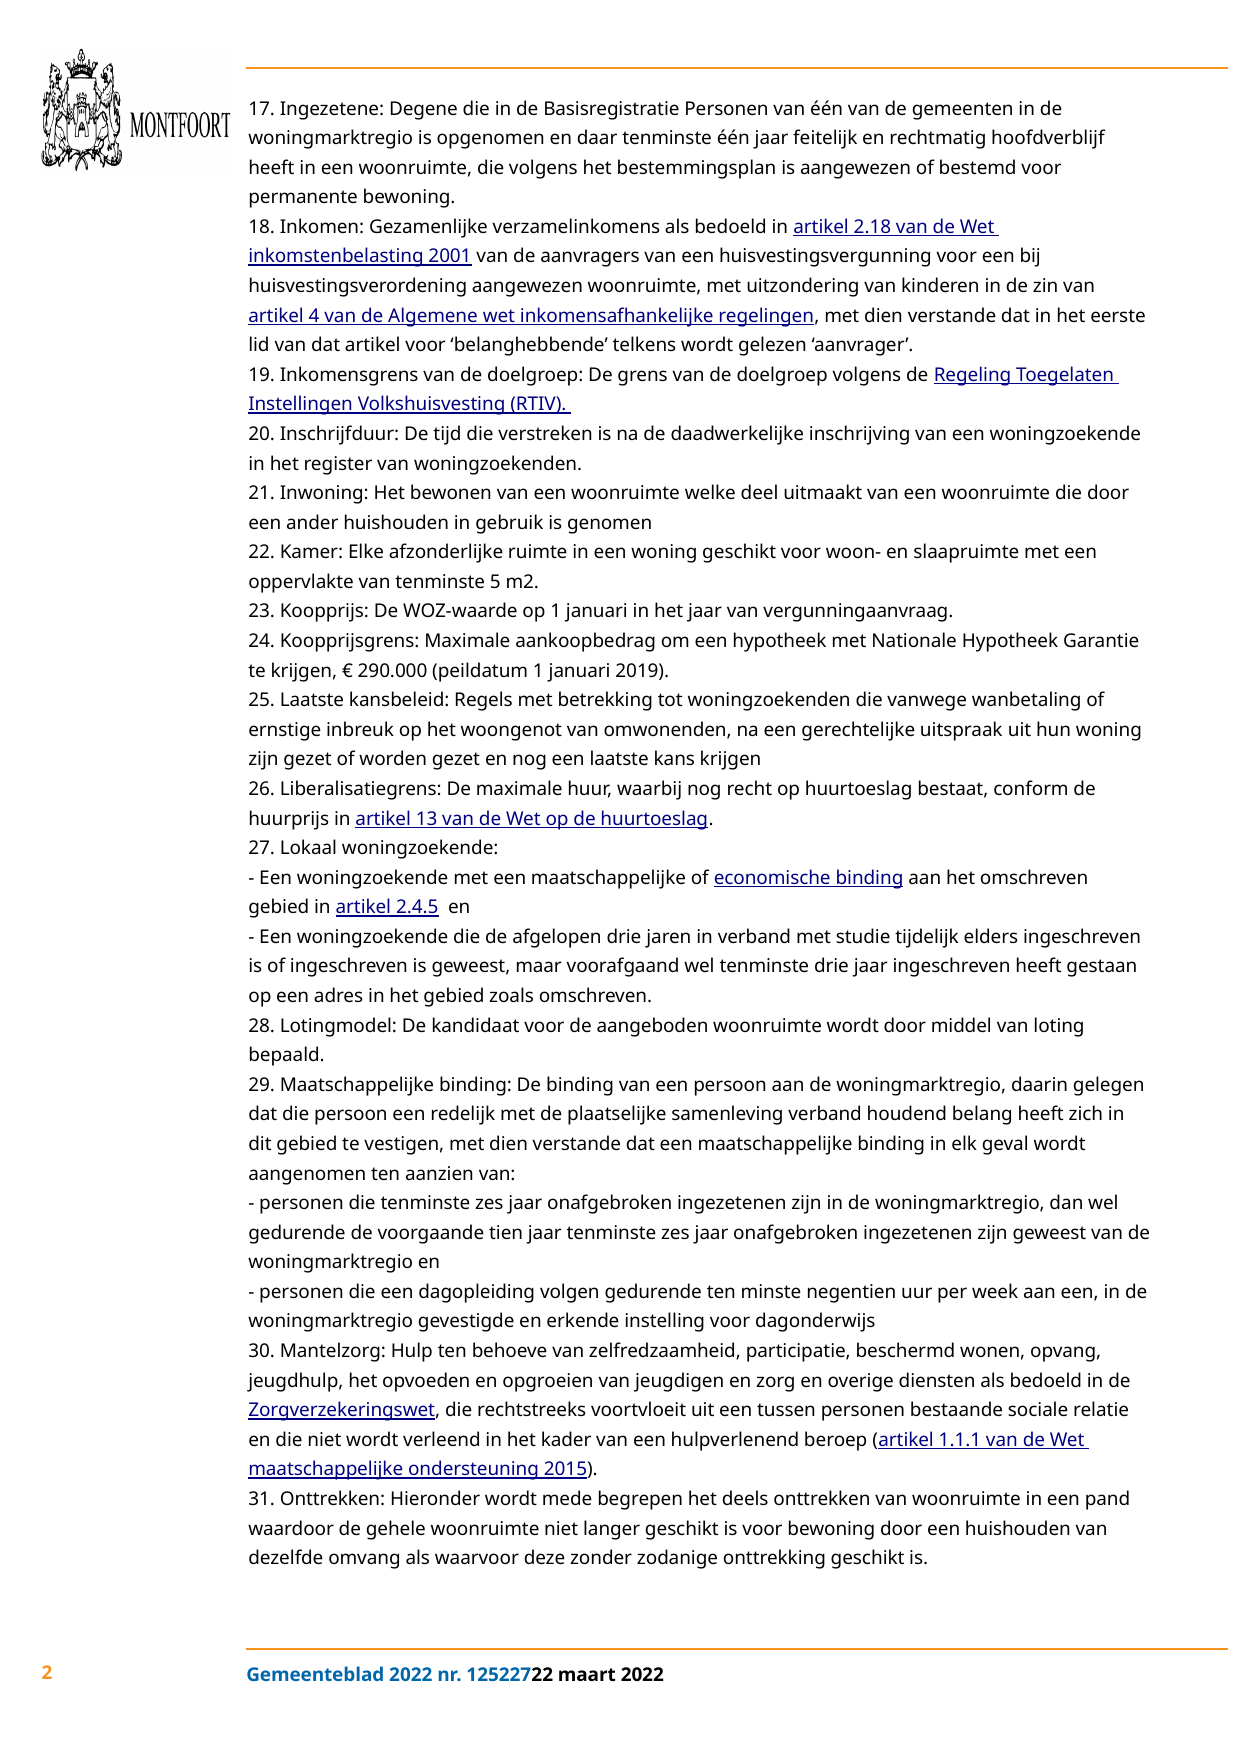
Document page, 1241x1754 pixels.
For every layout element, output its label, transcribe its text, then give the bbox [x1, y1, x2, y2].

text 27. Lokaal woningzoekende: [248, 834, 1152, 860]
text 19. Inkomensgrens van de doelgroep: De grens van de doelgroep volgens de Regeling Toegelaten Instellingen Volkshuisvesting (RTIV). [248, 361, 1152, 416]
text 26. Liberalisatiegrens: De maximale huur, waarbij nog recht op huurtoeslag bestaat, conform de huurprijs in artikel 13 van de Wet op de huurtoeslag. [248, 775, 1152, 831]
text 17. Ingezetene: Degene die in de Basisregistratie Personen van één van de gemeenten in de woningmarktregio is opgenomen en daar tenminste één jaar feitelijk en rechtmatig hoofdverblijf heeft in een woonruimte, die volgens het bestemmingsplan is aangewezen of bestemd voor permanente bewoning. [248, 95, 1152, 209]
text - personen die een dagopleiding volgen gedurende ten minste negentien uur per week aan een, in de woningmarktregio gevestigde en erkende instelling voor dagonderwijs [248, 1278, 1152, 1333]
text 25. Laatste kansbeleid: Regels met betrekking tot woningzoekenden die vanwege wanbetaling of ernstige inbreuk op het woongenot van omwonenden, na een gerechtelijke uitspraak uit hun woning zijn gezet of worden gezet en nog een laatste kans krijgen [248, 686, 1152, 771]
text - personen die tenminste zes jaar onafgebroken ingezetenen zijn in de woningmarktregio, dan wel gedurende de voorgaande tien jaar tenminste zes jaar onafgebroken ingezetenen zijn geweest van de woningmarktregio en [248, 1189, 1152, 1274]
text 22. Kamer: Elke afzonderlijke ruimte in een woning geschikt voor woon- en slaapruimte met een oppervlakte van tenminste 5 m2. [248, 538, 1152, 594]
text 23. Koopprijs: De WOZ-waarde op 1 januari in het jaar van vergunningaanvraag. [248, 598, 1152, 623]
text 31. Onttrekken: Hieronder wordt mede begrepen het deels onttrekken van woonruimte in een pand waardoor de gehele woonruimte niet langer geschikt is voor bewoning door een huishouden van dezelfde omvang als waarvoor deze zonder zodanige onttrekking geschikt is. [248, 1485, 1152, 1570]
text 20. Inschrijfduur: De tijd die verstreken is na de daadwerkelijke inschrijving van een woningzoekende in het register van woningzoekenden. [248, 420, 1152, 476]
text 21. Inwoning: Het bewonen van een woonruimte welke deel uitmaakt van een woonruimte die door een ander huishouden in gebruik is genomen [248, 479, 1152, 535]
text 18. Inkomen: Gezamenlijke verzamelinkomens als bedoeld in artikel 2.18 van de Wet inkomstenbelasting 2001 van de aanvragers van een huisvestingsvergunning voor een bij huisvestingsverordening aangewezen woonruimte, met uitzondering van kinderen in de zin van artikel 4 van de Algemene wet inkomensafhankelijke regelingen, met dien verstande dat in het eerste lid van dat artikel voor ‘belanghebbende’ telkens wordt gelezen ‘aanvrager’. [248, 213, 1152, 357]
text - Een woningzoekende die de afgelopen drie jaren in verband met studie tijdelijk elders ingeschreven is of ingeschreven is geweest, maar voorafgaand wel tenminste drie jaar ingeschreven heeft gestaan op een adres in het gebied zoals omschreven. [248, 923, 1152, 1008]
picture [41, 47, 231, 172]
text 30. Mantelzorg: Hulp ten behoeve van zelfredzaamheid, participatie, beschermd wonen, opvang, jeugdhulp, het opvoeden en opgroeien van jeugdigen en zorg en overige diensten als bedoeld in de Zorgverzekeringswet, die rechtstreeks voortvloeit uit een tussen personen bestaande sociale relatie en die niet wordt verleend in het kader van een hulpverlenend beroep (artikel 1.1.1 van de Wet maatschappelijke ondersteuning 2015). [248, 1337, 1152, 1481]
text 24. Koopprijsgrens: Maximale aankoopbedrag om een hypotheek met Nationale Hypotheek Garantie te krijgen, € 290.000 (peildatum 1 januari 2019). [248, 627, 1152, 683]
text - Een woningzoekende met een maatschappelijke of economische binding aan het omschreven gebied in artikel 2.4.5 en [248, 864, 1152, 919]
text 29. Maatschappelijke binding: De binding van een persoon aan de woningmarktregio, daarin gelegen dat die persoon een redelijk met de plaatselijke samenleving verband houdend belang heeft zich in dit gebied te vestigen, met dien verstande dat een maatschappelijke binding in elk geval wordt aangenomen ten aanzien van: [248, 1071, 1152, 1186]
text 28. Lotingmodel: De kandidaat voor de aangeboden woonruimte wordt door middel van loting bepaald. [248, 1012, 1152, 1067]
